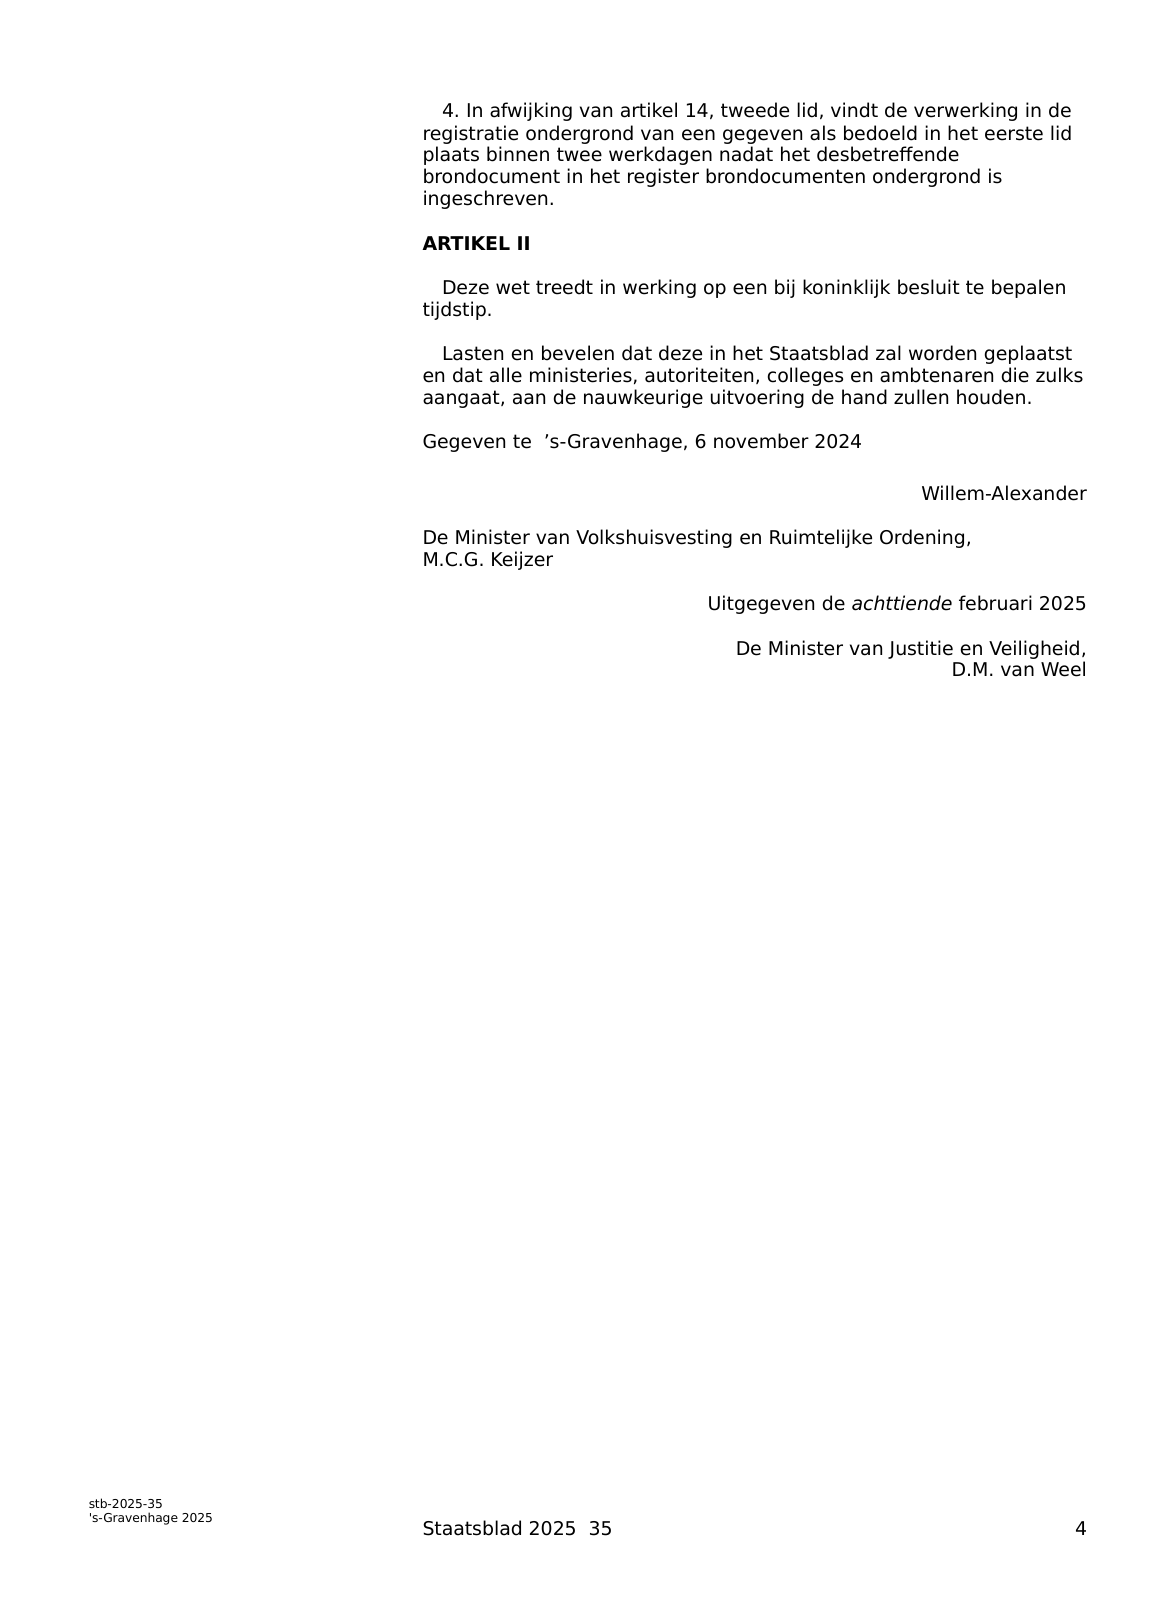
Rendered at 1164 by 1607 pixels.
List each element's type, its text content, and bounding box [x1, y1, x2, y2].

text Lasten en bevelen dat deze in het Staatsblad zal worden geplaatst en dat alle ministeries, autoriteiten, colleges en ambtenaren die zulks aangaat, aan de nauwkeurige uitvoering de hand zullen houden. [422, 343, 1087, 409]
text Uitgegeven de achttiende februari 2025 [422, 593, 1087, 615]
text De Minister van Volkshuisvesting en Ruimtelijke Ordening, M.C.G. Keijzer [422, 527, 1087, 571]
text Willem-Alexander [422, 483, 1087, 505]
text Deze wet treedt in werking op een bij koninklijk besluit te bepalen tijdstip. [422, 277, 1087, 321]
text stb-2025-35 [88, 1497, 323, 1511]
text 's-Gravenhage 2025 [88, 1511, 323, 1525]
subtitle ARTIKEL II [422, 232, 1087, 254]
text De Minister van Justitie en Veiligheid, D.M. van Weel [422, 637, 1087, 681]
text 4. In afwijking van artikel 14, tweede lid, vindt de verwerking in de registratie ondergrond van een gegeven als bedoeld in het eerste lid plaats binnen twee werkdagen nadat het desbetreffende brondocument in het register brondocumenten ondergrond is ingeschreven. [422, 100, 1087, 210]
text Gegeven te ’s-Gravenhage, 6 november 2024 [422, 431, 1087, 453]
